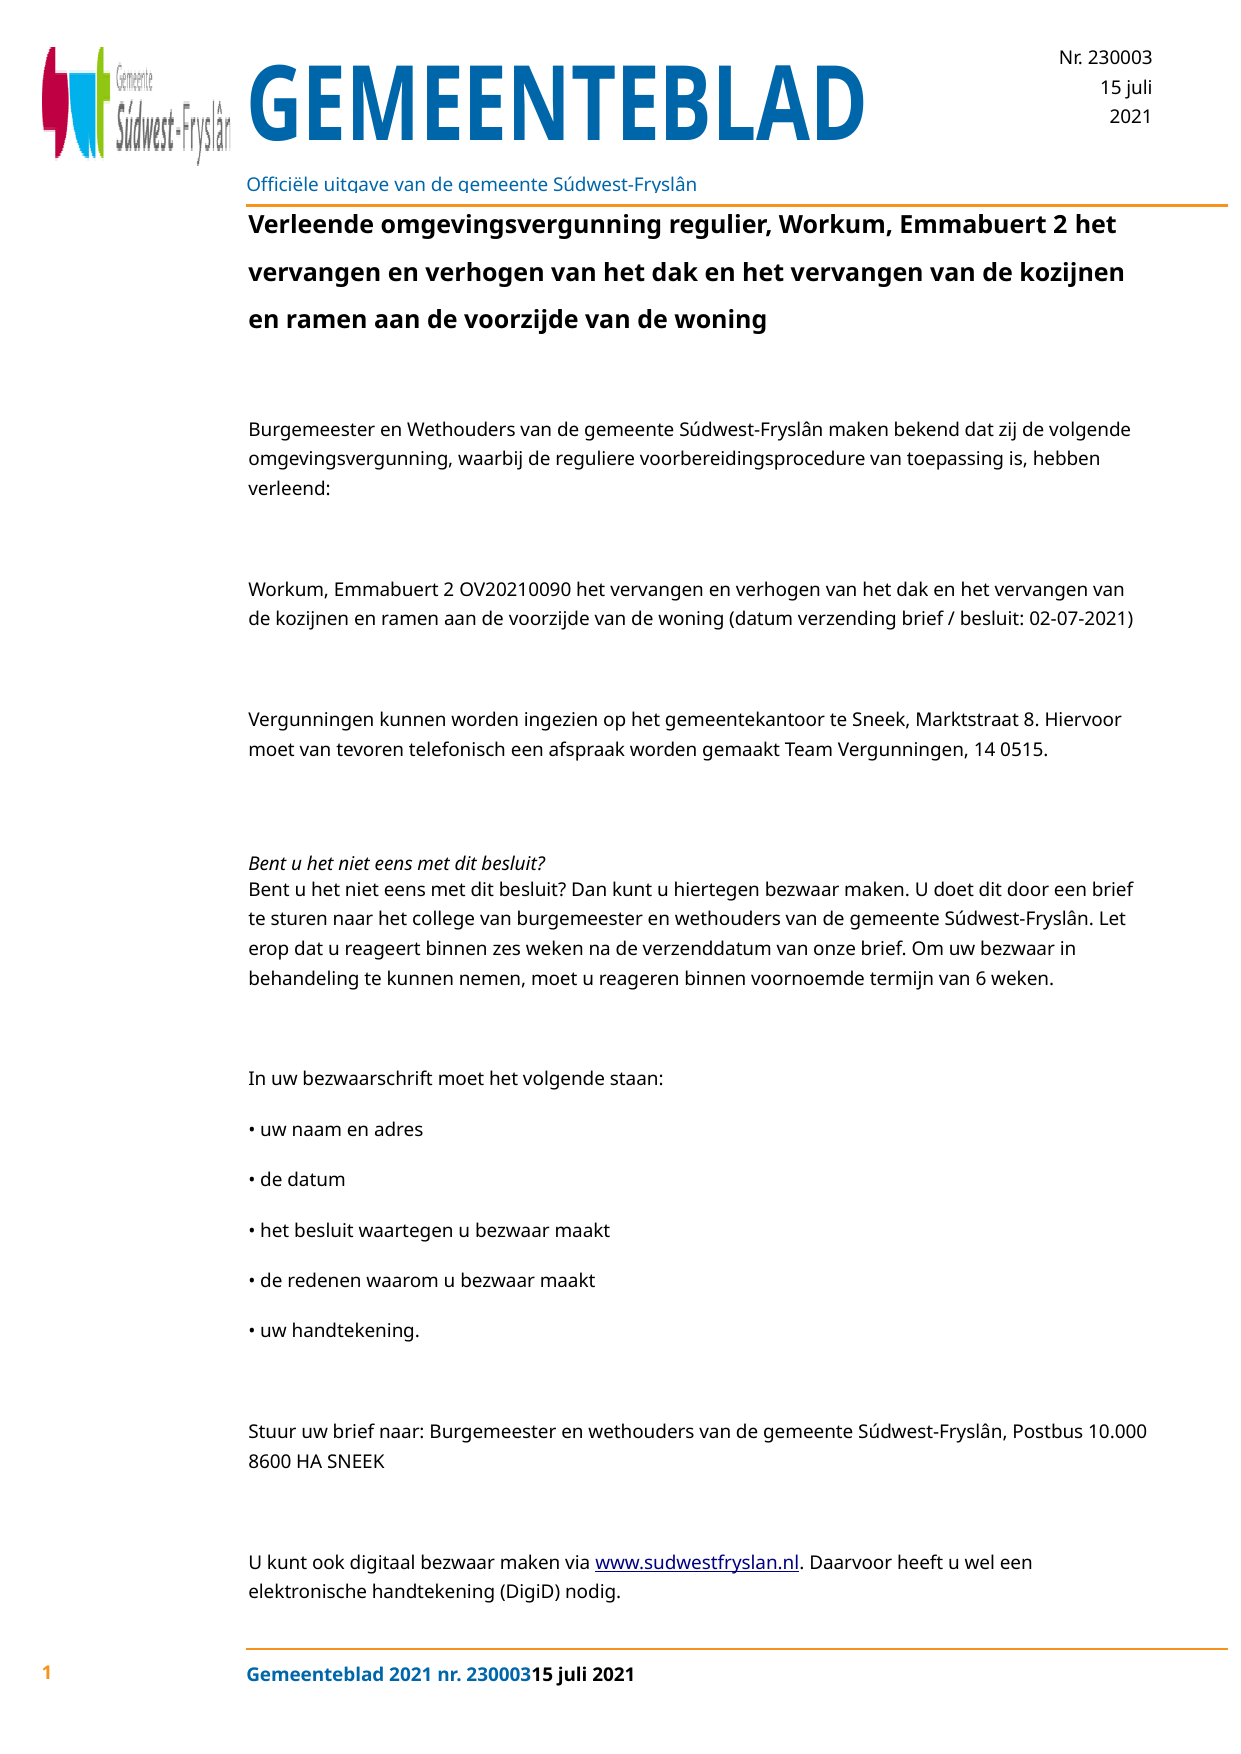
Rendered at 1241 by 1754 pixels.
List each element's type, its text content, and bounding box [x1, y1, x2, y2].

text • uw naam en adres [248, 1116, 1152, 1142]
text Bent u het niet eens met dit besluit? [248, 850, 1152, 876]
text Stuur uw brief naar: Burgemeester en wethouders van de gemeente Súdwest-Fryslân, Postbus 10.000 8600 HA SNEEK [248, 1418, 1152, 1474]
picture [41, 47, 231, 172]
text U kunt ook digitaal bezwaar maken via www.sudwestfryslan.nl. Daarvoor heeft u wel een elektronische handtekening (DigiD) nodig. [248, 1549, 1152, 1604]
text • uw handtekening. [248, 1318, 1152, 1343]
text Workum, Emmabuert 2 OV20210090 het vervangen en verhogen van het dak en het vervangen van de kozijnen en ramen aan de voorzijde van de woning (datum verzending brief / besluit: 02-07-2021) [248, 576, 1152, 631]
text • het besluit waartegen u bezwaar maakt [248, 1217, 1152, 1243]
text Verleende omgevingsvergunning regulier, Workum, Emmabuert 2 het vervangen en verhogen van het dak en het vervangen van de kozijnen en ramen aan de voorzijde van de woning [248, 207, 1152, 336]
text • de redenen waarom u bezwaar maakt [248, 1267, 1152, 1293]
text • de datum [248, 1166, 1152, 1192]
text Vergunningen kunnen worden ingezien op het gemeentekantoor te Sneek, Marktstraat 8. Hiervoor moet van tevoren telefonisch een afspraak worden gemaakt Team Vergunningen, 14 0515. [248, 706, 1152, 762]
text Bent u het niet eens met dit besluit? Dan kunt u hiertegen bezwaar maken. U doet dit door een brief te sturen naar het college van burgemeester en wethouders van de gemeente Súdwest-Fryslân. Let erop dat u reageert binnen zes weken na de verzenddatum van onze brief. Om uw bezwaar in behandeling te kunnen nemen, moet u reageren binnen voornoemde termijn van 6 weken. [248, 876, 1152, 991]
text Burgemeester en Wethouders van de gemeente Súdwest-Fryslân maken bekend dat zij de volgende omgevingsvergunning, waarbij de reguliere voorbereidingsprocedure van toepassing is, hebben verleend: [248, 416, 1152, 501]
text In uw bezwaarschrift moet het volgende staan: [248, 1066, 1152, 1091]
